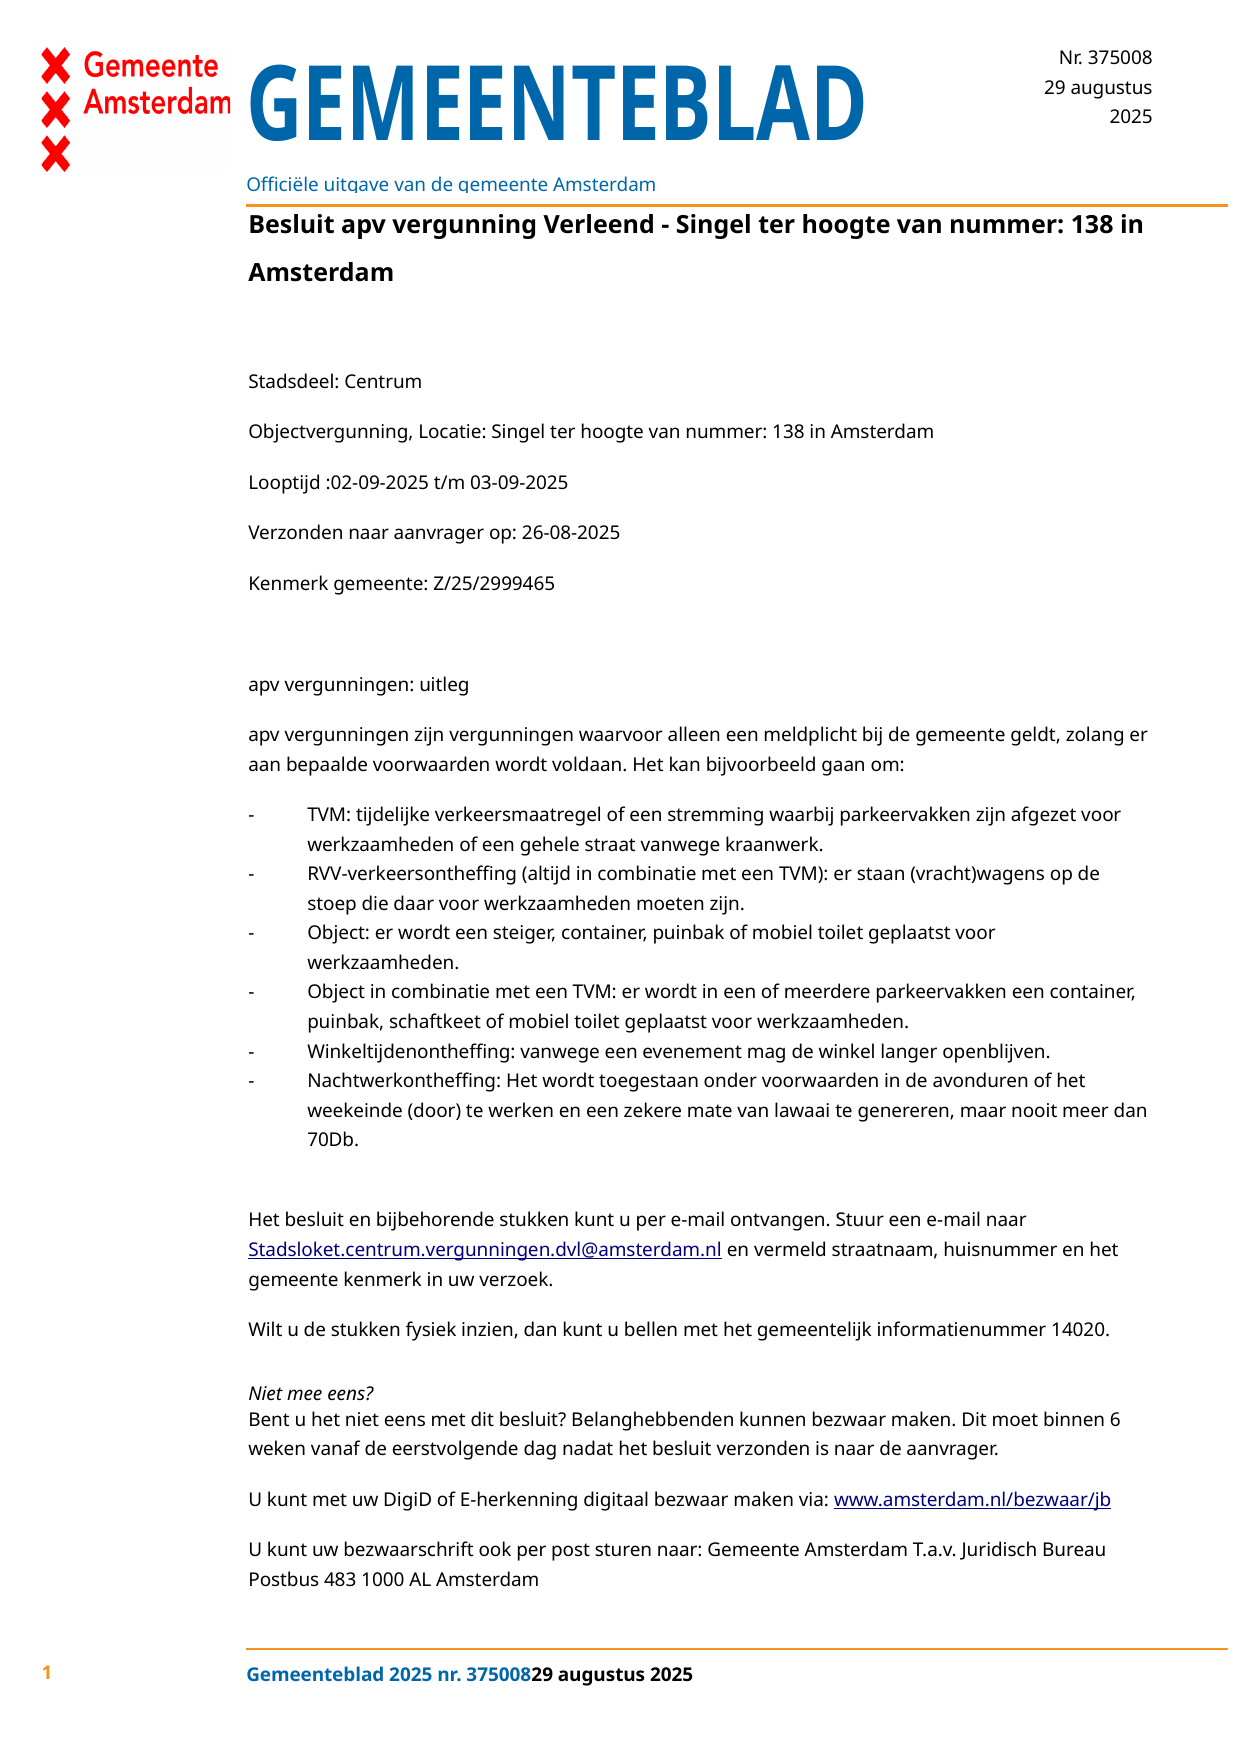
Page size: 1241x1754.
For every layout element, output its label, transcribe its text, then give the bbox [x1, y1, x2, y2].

text Kenmerk gemeente: Z/25/2999465 [248, 570, 1152, 596]
list Winkeltijdenontheffing: vanwege een evenement mag de winkel langer openblijven. [248, 1038, 1152, 1064]
text Stadsdeel: Centrum [248, 368, 1152, 394]
text Het besluit en bijbehorende stukken kunt u per e-mail ontvangen. Stuur een e-mail naar Stadsloket.centrum.vergunningen.dvl@amsterdam.nl en vermeld straatnaam, huisnummer en het gemeente kenmerk in uw verzoek. [248, 1207, 1152, 1292]
text U kunt uw bezwaarschrift ook per post sturen naar: Gemeente Amsterdam T.a.v. Juridisch Bureau Postbus 483 1000 AL Amsterdam [248, 1536, 1152, 1592]
list RVV-verkeersontheffing (altijd in combinatie met een TVM): er staan (vracht)wagens op de stoep die daar voor werkzaamheden moeten zijn. [248, 860, 1152, 916]
list Object in combinatie met een TVM: er wordt in een of meerdere parkeervakken een container, puinbak, schaftkeet of mobiel toilet geplaatst voor werkzaamheden. [248, 979, 1152, 1034]
list TVM: tijdelijke verkeersmaatregel of een stremming waarbij parkeervakken zijn afgezet voor werkzaamheden of een gehele straat vanwege kraanwerk. [248, 801, 1152, 857]
text apv vergunningen zijn vergunningen waarvoor alleen een meldplicht bij de gemeente geldt, zolang er aan bepaalde voorwaarden wordt voldaan. Het kan bijvoorbeeld gaan om: [248, 721, 1152, 777]
text apv vergunningen: uitleg [248, 671, 1152, 697]
text Verzonden naar aanvrager op: 26-08-2025 [248, 519, 1152, 545]
text Bent u het niet eens met dit besluit? Belanghebbenden kunnen bezwaar maken. Dit moet binnen 6 weken vanaf de eerstvolgende dag nadat het besluit verzonden is naar de aanvrager. [248, 1406, 1152, 1461]
text Wilt u de stukken fysiek inzien, dan kunt u bellen met het gemeentelijk informatienummer 14020. [248, 1316, 1152, 1342]
list Object: er wordt een steiger, container, puinbak of mobiel toilet geplaatst voor werkzaamheden. [248, 919, 1152, 975]
picture [41, 47, 231, 172]
text U kunt met uw DigiD of E-herkenning digitaal bezwaar maken via: www.amsterdam.nl/bezwaar/jb [248, 1486, 1152, 1512]
text Looptijd :02-09-2025 t/m 03-09-2025 [248, 469, 1152, 495]
text Niet mee eens? [248, 1380, 1152, 1406]
text Besluit apv vergunning Verleend - Singel ter hoogte van nummer: 138 in Amsterdam [248, 207, 1152, 288]
list Nachtwerkontheffing: Het wordt toegestaan onder voorwaarden in de avonduren of het weekeinde (door) te werken en een zekere mate van lawaai te genereren, maar nooit meer dan 70Db. [248, 1067, 1152, 1152]
text Objectvergunning, Locatie: Singel ter hoogte van nummer: 138 in Amsterdam [248, 419, 1152, 444]
